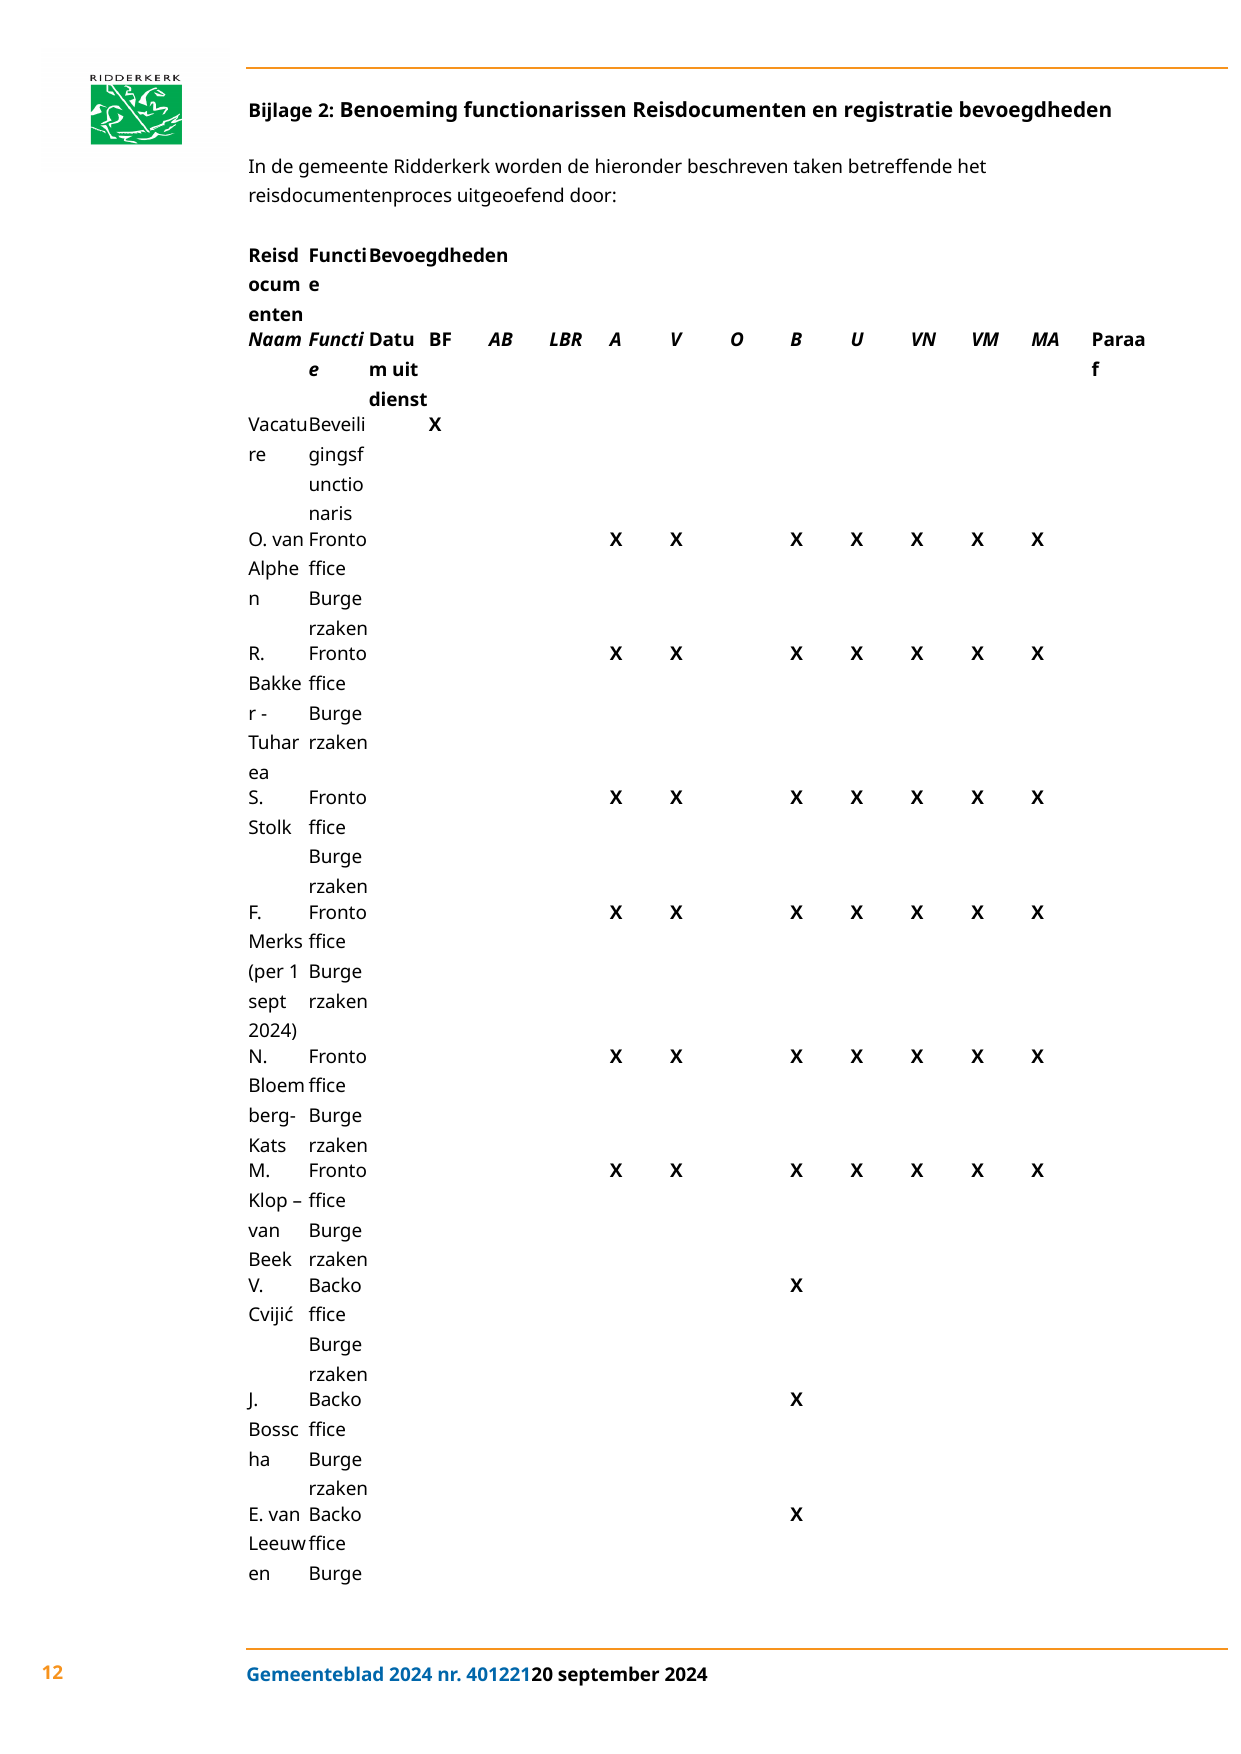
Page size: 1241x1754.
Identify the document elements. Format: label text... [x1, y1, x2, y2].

table_cell [489, 785, 549, 899]
table_cell [489, 899, 549, 1043]
table_cell X [911, 899, 971, 1043]
table_cell [549, 1158, 609, 1272]
table_cell [730, 899, 790, 1043]
table_cell [1091, 1272, 1152, 1387]
table_cell X [790, 1387, 850, 1501]
table_cell V [670, 327, 730, 412]
table_cell [549, 412, 609, 526]
table_cell [489, 526, 549, 641]
table_cell O. van Alphen [248, 526, 308, 641]
table_cell X [610, 1043, 670, 1158]
table_cell A [610, 327, 670, 412]
table_cell X [610, 641, 670, 784]
table_cell Beveiligingsfunctionaris [308, 412, 368, 526]
table_cell [730, 1043, 790, 1158]
table_cell X [911, 1043, 971, 1158]
table_cell X [670, 785, 730, 899]
table_cell Backoffice Burge [308, 1501, 368, 1586]
table_cell VN [911, 327, 971, 412]
table_cell [730, 1501, 790, 1586]
table_cell [1031, 1501, 1091, 1586]
table_cell X [971, 785, 1031, 899]
table_cell J. Bosscha [248, 1387, 308, 1501]
table_cell [971, 412, 1031, 526]
table_cell [850, 1501, 911, 1586]
table_cell [369, 526, 429, 641]
table_cell [429, 899, 489, 1043]
table_cell [549, 526, 609, 641]
table_cell X [911, 641, 971, 784]
table_header Bevoegdheden [369, 242, 1091, 327]
table_cell [1091, 412, 1152, 526]
table_cell X [790, 1272, 850, 1387]
table_cell [369, 412, 429, 526]
table_cell X [911, 785, 971, 899]
table_cell B [790, 327, 850, 412]
table_cell X [1031, 1158, 1091, 1272]
table_cell [730, 785, 790, 899]
table_cell [549, 785, 609, 899]
table_cell [850, 412, 911, 526]
table_cell [610, 1272, 670, 1387]
table_cell Datum uit dienst [369, 327, 429, 412]
table_cell [971, 1272, 1031, 1387]
table_cell X [1031, 785, 1091, 899]
table_cell X [850, 641, 911, 784]
table_cell [670, 1387, 730, 1501]
table_cell [1091, 899, 1152, 1043]
table_cell X [670, 899, 730, 1043]
table_cell X [971, 899, 1031, 1043]
table_cell X [610, 899, 670, 1043]
table_cell [369, 899, 429, 1043]
table_cell [1091, 1043, 1152, 1158]
table_cell U [850, 327, 911, 412]
table_cell V. Cvijić [248, 1272, 308, 1387]
table_cell [911, 1501, 971, 1586]
table_cell X [790, 1043, 850, 1158]
table_cell Naam [248, 327, 308, 412]
table_cell VM [971, 327, 1031, 412]
picture [41, 47, 231, 172]
table_header Reisdocumenten [248, 242, 308, 327]
table_cell X [429, 412, 489, 526]
table_cell Functie [308, 327, 368, 412]
table_cell Frontoffice Burgerzaken [308, 641, 368, 784]
table_cell [610, 412, 670, 526]
table_cell F. Merks (per 1 sept 2024) [248, 899, 308, 1043]
table_cell [1031, 1387, 1091, 1501]
table_cell [369, 1272, 429, 1387]
table_cell X [610, 526, 670, 641]
table_cell [489, 1158, 549, 1272]
table_cell [911, 412, 971, 526]
table_header Functie [308, 242, 368, 327]
table_cell [549, 1043, 609, 1158]
table_cell X [911, 1158, 971, 1272]
table_cell [489, 641, 549, 784]
text In de gemeente Ridderkerk worden de hieronder beschreven taken betreffende het reisdocumentenproces uitgeoefend door: [248, 153, 1152, 208]
table_cell X [850, 1043, 911, 1158]
table_cell [549, 641, 609, 784]
table_cell [369, 1158, 429, 1272]
table_cell [1091, 785, 1152, 899]
table_cell [369, 1387, 429, 1501]
table_cell Frontoffice Burgerzaken [308, 899, 368, 1043]
table_cell Frontoffice Burgerzaken [308, 526, 368, 641]
table_cell Backoffice Burgerzaken [308, 1387, 368, 1501]
table_cell X [790, 641, 850, 784]
table_cell [549, 899, 609, 1043]
table_cell X [850, 1158, 911, 1272]
table_cell M. Klop – van Beek [248, 1158, 308, 1272]
table_cell R. Bakker - Tuharea [248, 641, 308, 784]
table_cell Frontoffice Burgerzaken [308, 1043, 368, 1158]
table_cell [971, 1387, 1031, 1501]
table_cell [850, 1272, 911, 1387]
table_cell [429, 526, 489, 641]
table_cell X [1031, 641, 1091, 784]
table_cell [489, 412, 549, 526]
table_cell X [790, 1158, 850, 1272]
table_cell X [850, 785, 911, 899]
table_cell [610, 1501, 670, 1586]
table_cell [549, 1387, 609, 1501]
table_cell X [790, 899, 850, 1043]
table_cell [790, 412, 850, 526]
table_cell [429, 1272, 489, 1387]
table_cell X [1031, 899, 1091, 1043]
table_cell [730, 1387, 790, 1501]
table_cell N. Bloemberg-Kats [248, 1043, 308, 1158]
table_cell [971, 1501, 1031, 1586]
table_cell Vacature [248, 412, 308, 526]
table_cell [911, 1387, 971, 1501]
table_header [1091, 242, 1152, 327]
table_cell [730, 526, 790, 641]
table_cell X [670, 526, 730, 641]
table_cell [429, 641, 489, 784]
table_cell [730, 412, 790, 526]
table_cell X [670, 641, 730, 784]
table_cell [1031, 1272, 1091, 1387]
table_cell [911, 1272, 971, 1387]
table_cell Backoffice Burgerzaken [308, 1272, 368, 1387]
table_cell [670, 412, 730, 526]
table_cell BF [429, 327, 489, 412]
table_cell [489, 1501, 549, 1586]
table_cell E. van Leeuwen [248, 1501, 308, 1586]
table_cell X [790, 526, 850, 641]
table_cell [429, 785, 489, 899]
table_cell X [790, 785, 850, 899]
table_cell [670, 1501, 730, 1586]
table_cell X [610, 1158, 670, 1272]
table_cell X [911, 526, 971, 641]
table_cell Paraaf [1091, 327, 1152, 412]
table_cell Frontoffice Burgerzaken [308, 785, 368, 899]
table_cell [670, 1272, 730, 1387]
table_cell [1031, 412, 1091, 526]
table_cell X [610, 785, 670, 899]
table_cell X [670, 1043, 730, 1158]
table_cell X [1031, 1043, 1091, 1158]
table_cell [369, 1043, 429, 1158]
table_cell [730, 1158, 790, 1272]
table_cell [429, 1501, 489, 1586]
table_cell [1091, 1387, 1152, 1501]
table_cell [489, 1272, 549, 1387]
table_cell [1091, 1158, 1152, 1272]
table_cell [429, 1387, 489, 1501]
table_cell X [850, 526, 911, 641]
table_cell [369, 641, 429, 784]
table_cell X [850, 899, 911, 1043]
table_cell [850, 1387, 911, 1501]
table_cell [489, 1387, 549, 1501]
table_cell MA [1031, 327, 1091, 412]
table_cell S. Stolk [248, 785, 308, 899]
table_cell X [670, 1158, 730, 1272]
table_cell Frontoffice Burgerzaken [308, 1158, 368, 1272]
table_cell [730, 641, 790, 784]
table_cell X [790, 1501, 850, 1586]
table_cell X [1031, 526, 1091, 641]
table_cell [610, 1387, 670, 1501]
table_cell X [971, 1158, 1031, 1272]
table_cell [1091, 526, 1152, 641]
table_cell X [971, 641, 1031, 784]
text Bijlage 2: Benoeming functionarissen Reisdocumenten en registratie bevoegdheden [248, 95, 1152, 123]
table_cell X [971, 526, 1031, 641]
table_cell [1091, 641, 1152, 784]
table_cell [369, 785, 429, 899]
table_cell LBR [549, 327, 609, 412]
table_cell [549, 1272, 609, 1387]
table_cell [1091, 1501, 1152, 1586]
table_cell [549, 1501, 609, 1586]
table_cell [429, 1158, 489, 1272]
table_cell X [971, 1043, 1031, 1158]
table_cell [369, 1501, 429, 1586]
table_cell [489, 1043, 549, 1158]
table_cell O [730, 327, 790, 412]
table_cell [730, 1272, 790, 1387]
table_cell [429, 1043, 489, 1158]
table_cell AB [489, 327, 549, 412]
